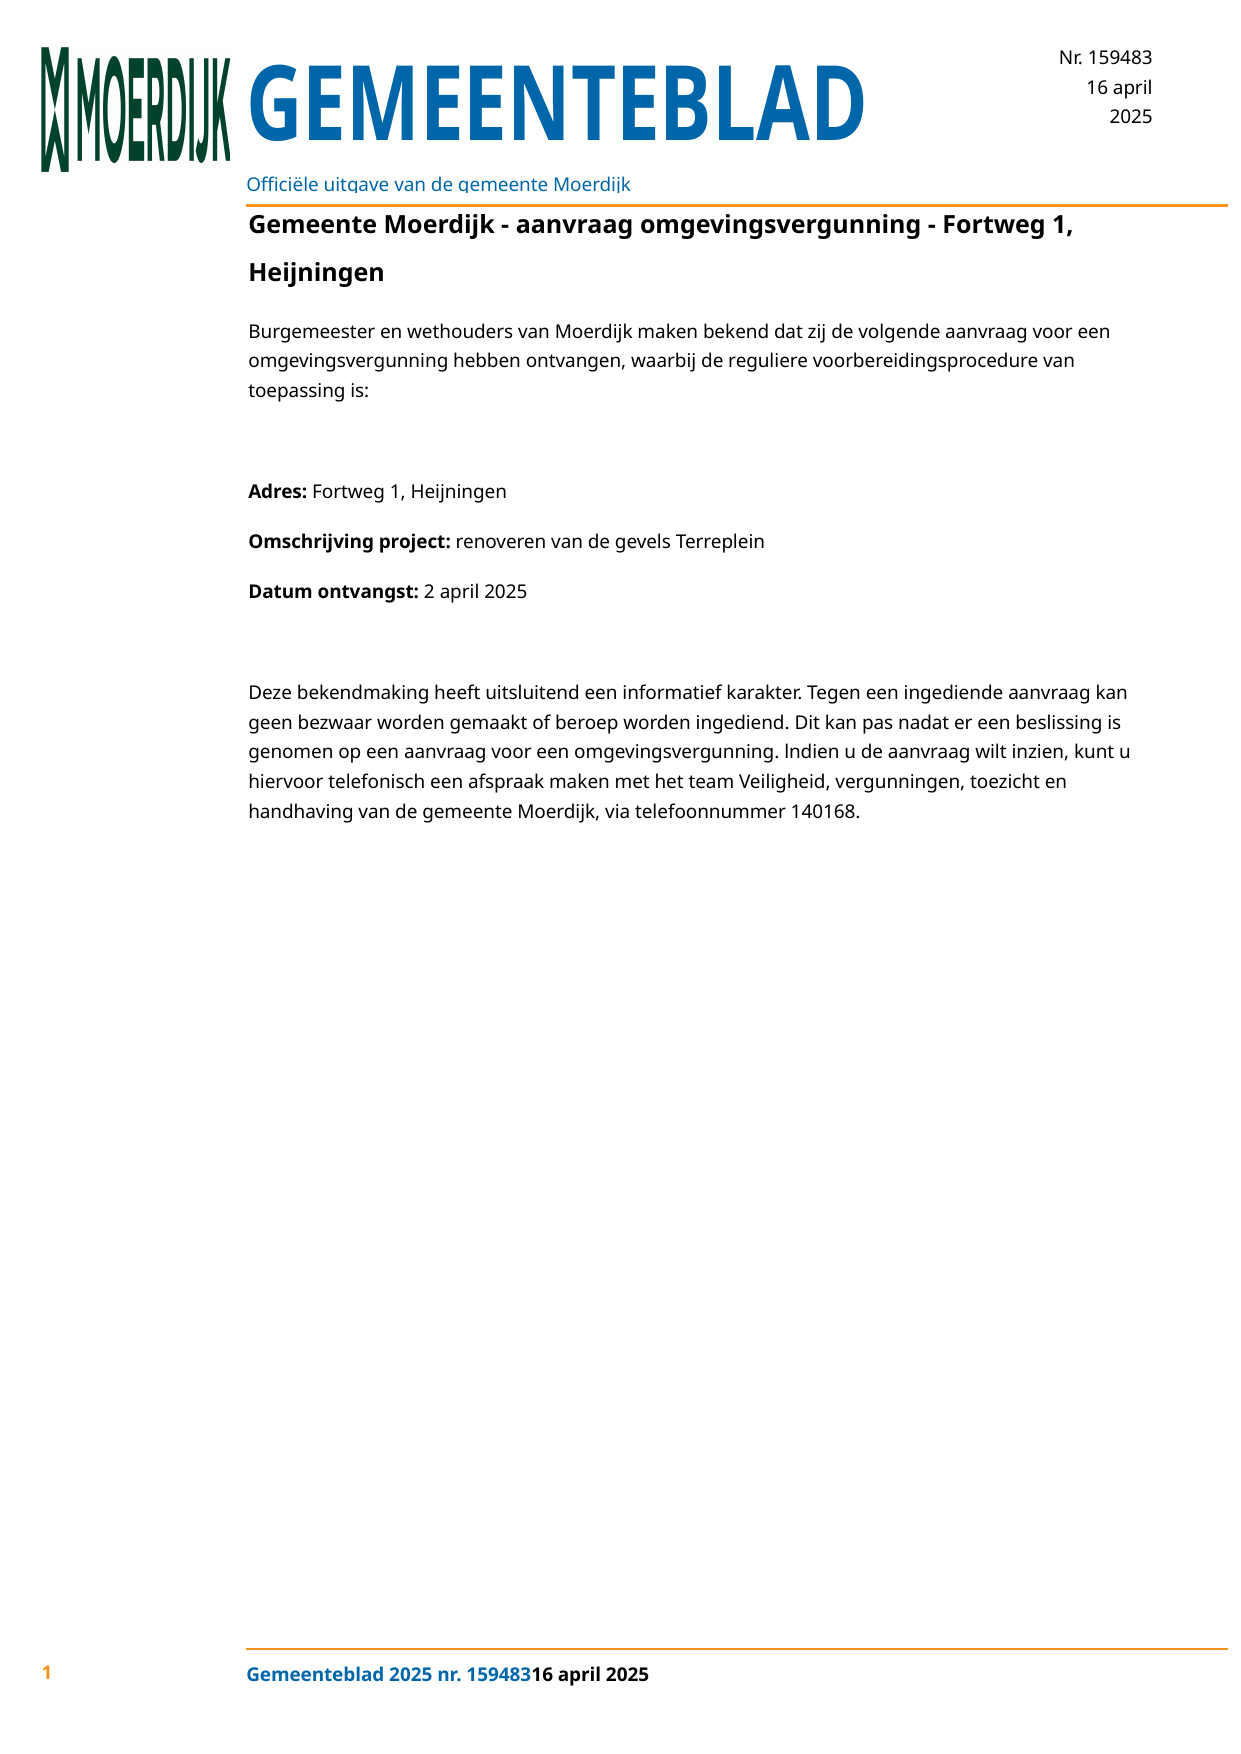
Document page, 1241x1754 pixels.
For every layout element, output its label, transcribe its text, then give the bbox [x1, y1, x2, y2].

picture [41, 47, 231, 172]
text Omschrijving project: renoveren van de gevels Terreplein [248, 528, 1152, 554]
text Datum ontvangst: 2 april 2025 [248, 579, 1152, 604]
text Deze bekendmaking heeft uitsluitend een informatief karakter. Tegen een ingediende aanvraag kan geen bezwaar worden gemaakt of beroep worden ingediend. Dit kan pas nadat er een beslissing is genomen op een aanvraag voor een omgevingsvergunning. lndien u de aanvraag wilt inzien, kunt u hiervoor telefonisch een afspraak maken met het team Veiligheid, vergunningen, toezicht en handhaving van de gemeente Moerdijk, via telefoonnummer 140168. [248, 679, 1152, 824]
text Adres: Fortweg 1, Heijningen [248, 478, 1152, 504]
text Burgemeester en wethouders van Moerdijk maken bekend dat zij de volgende aanvraag voor een omgevingsvergunning hebben ontvangen, waarbij de reguliere voorbereidingsprocedure van toepassing is: [248, 318, 1152, 403]
text Gemeente Moerdijk - aanvraag omgevingsvergunning - Fortweg 1, Heijningen [248, 207, 1152, 288]
